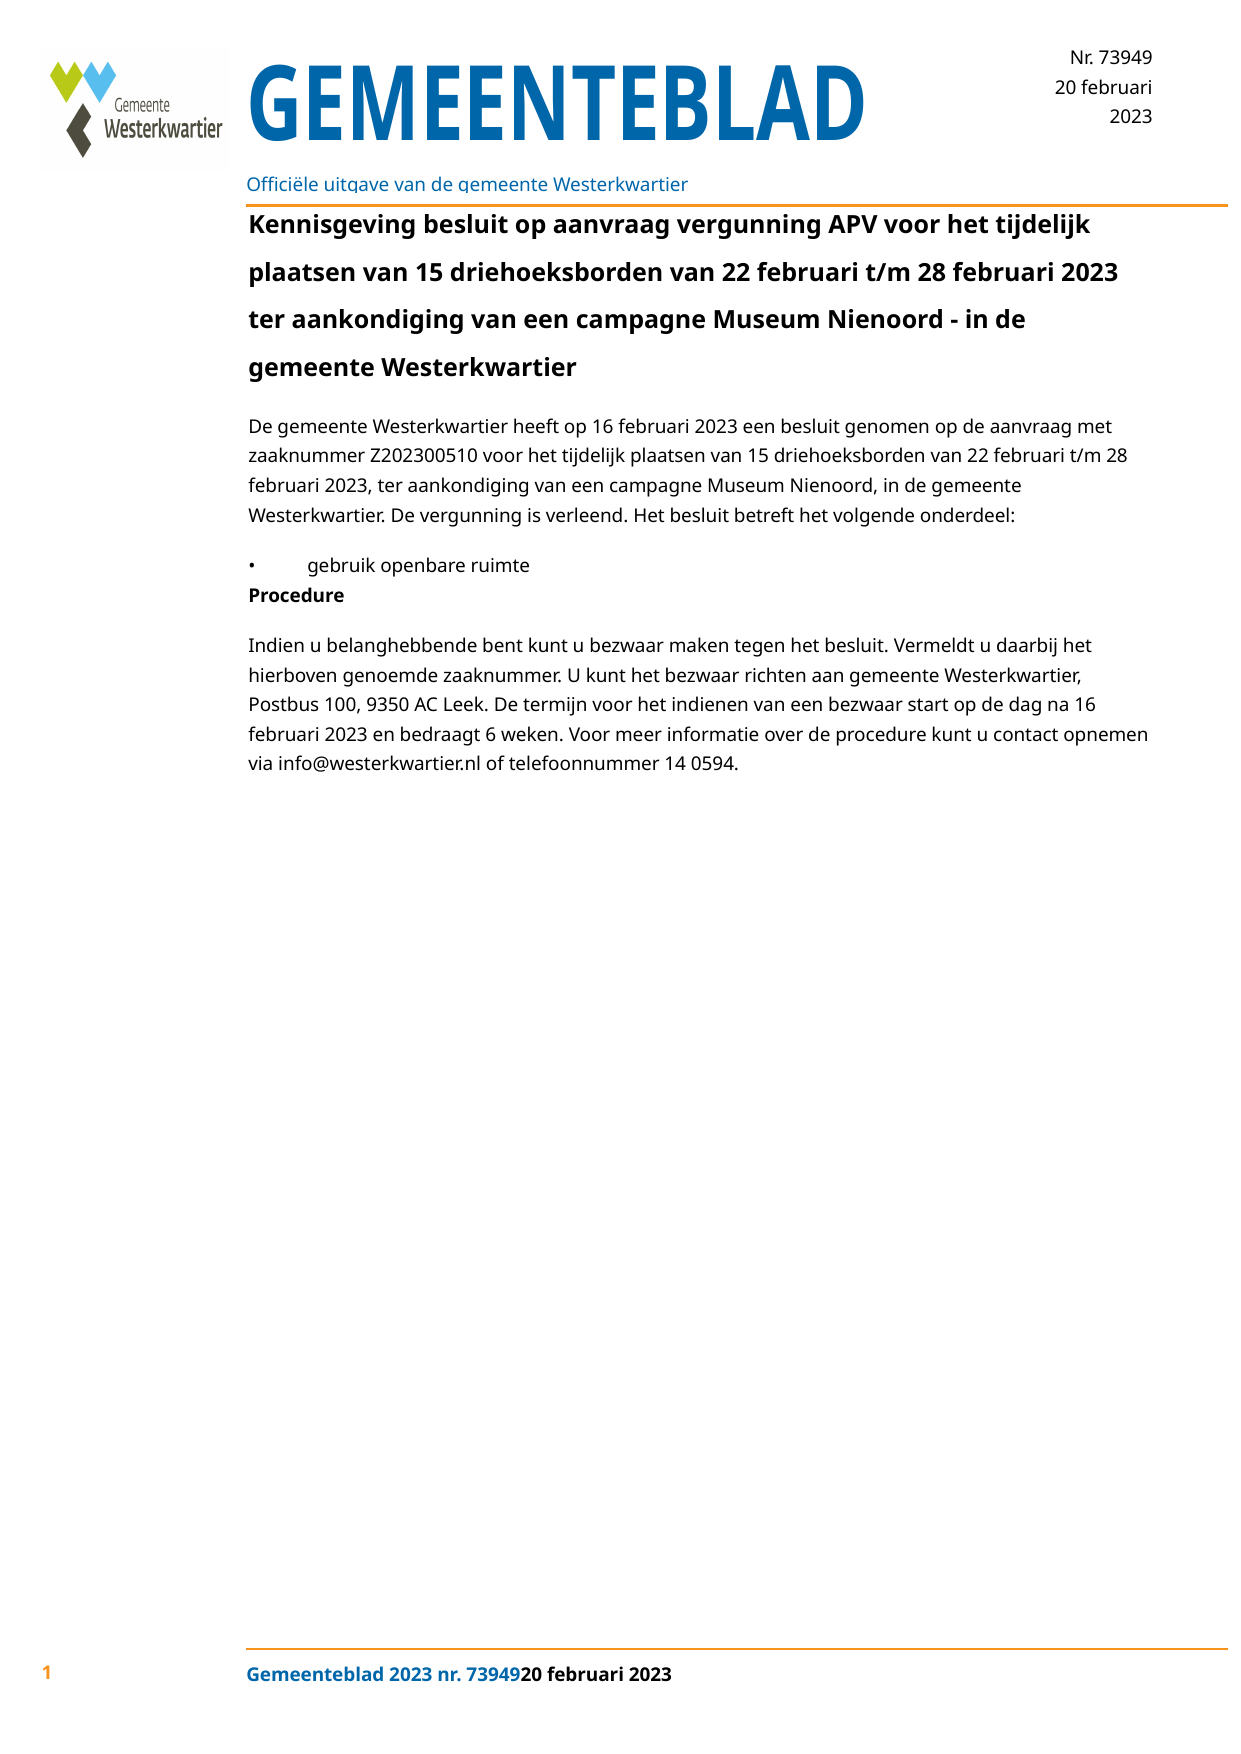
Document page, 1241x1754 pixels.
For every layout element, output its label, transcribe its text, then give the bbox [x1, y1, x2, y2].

text De gemeente Westerkwartier heeft op 16 februari 2023 een besluit genomen op de aanvraag met zaaknummer Z202300510 voor het tijdelijk plaatsen van 15 driehoeksborden van 22 februari t/m 28 februari 2023, ter aankondiging van een campagne Museum Nienoord, in de gemeente Westerkwartier. De vergunning is verleend. Het besluit betreft het volgende onderdeel: [248, 413, 1152, 528]
list gebruik openbare ruimte [248, 552, 1152, 578]
text Indien u belanghebbende bent kunt u bezwaar maken tegen het besluit. Vermeldt u daarbij het hierboven genoemde zaaknummer. U kunt het bezwaar richten aan gemeente Westerkwartier, Postbus 100, 9350 AC Leek. De termijn voor het indienen van een bezwaar start op de dag na 16 februari 2023 en bedraagt 6 weken. Voor meer informatie over de procedure kunt u contact opnemen via info@westerkwartier.nl of telefoonnummer 14 0594. [248, 632, 1152, 776]
text Kennisgeving besluit op aanvraag vergunning APV voor het tijdelijk plaatsen van 15 driehoeksborden van 22 februari t/m 28 februari 2023 ter aankondiging van een campagne Museum Nienoord - in de gemeente Westerkwartier [248, 207, 1152, 384]
picture [41, 47, 231, 172]
text Procedure [248, 582, 1152, 608]
